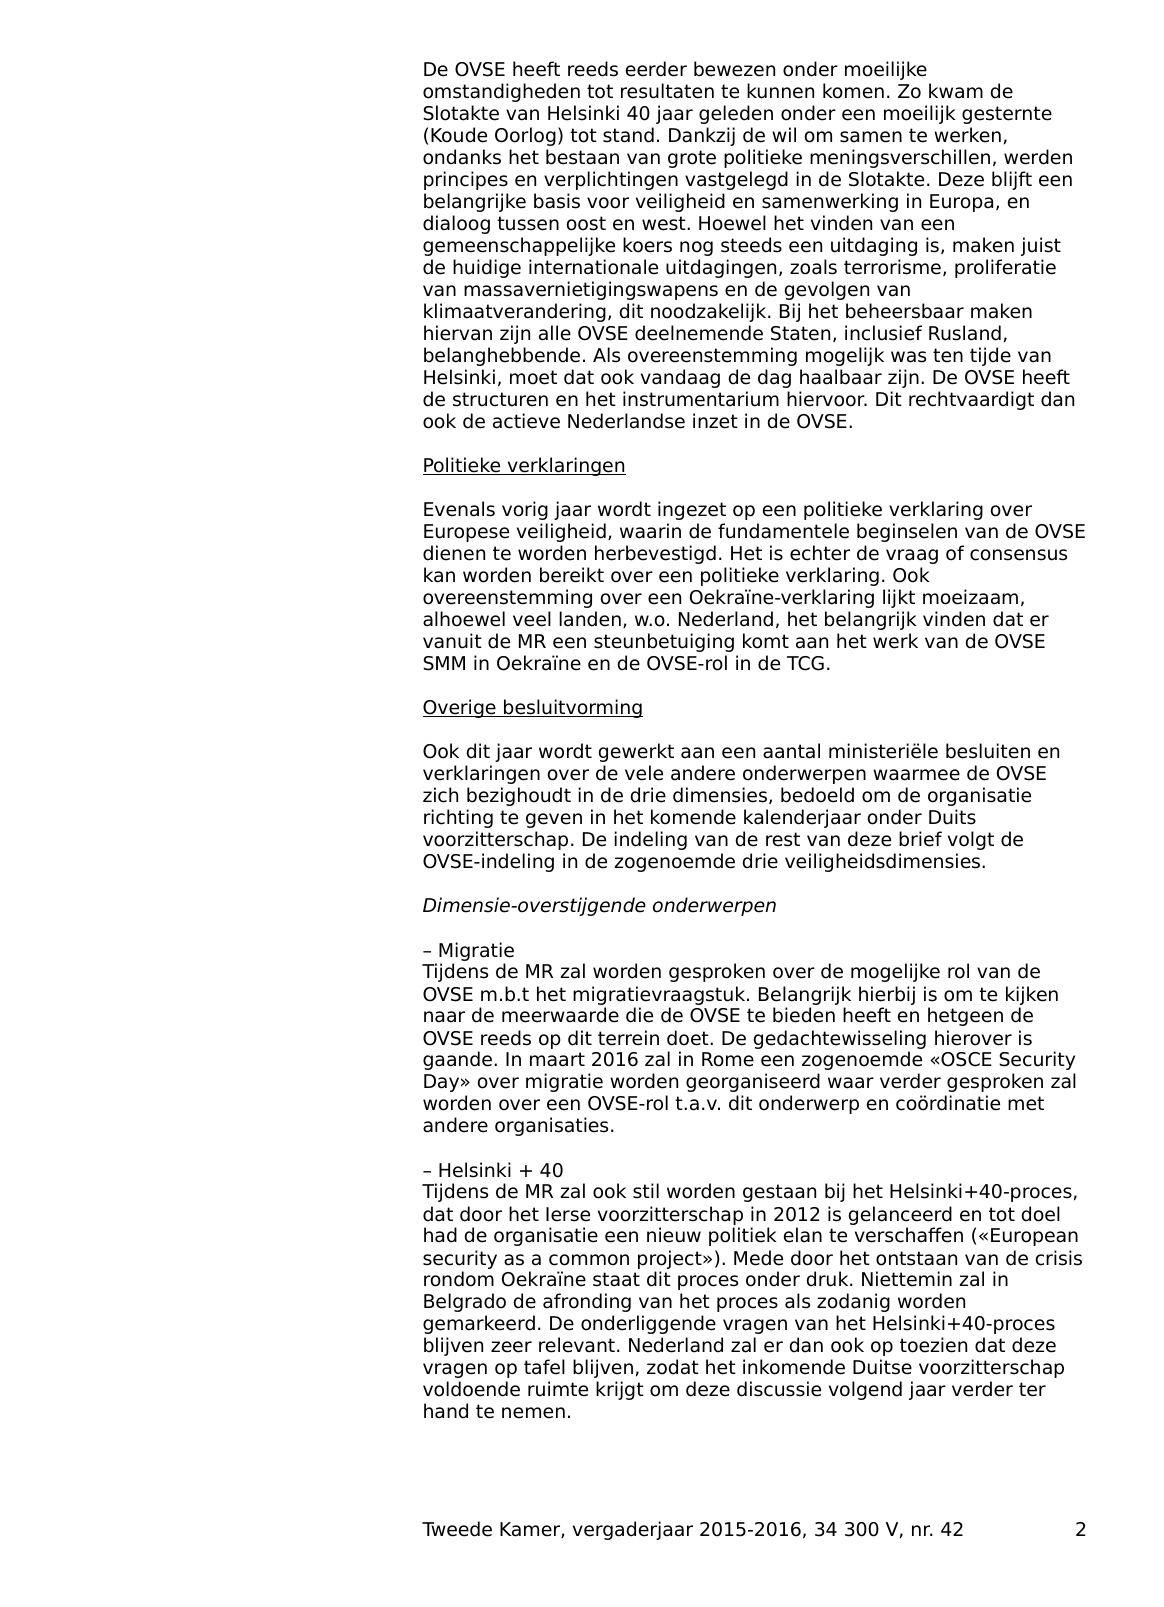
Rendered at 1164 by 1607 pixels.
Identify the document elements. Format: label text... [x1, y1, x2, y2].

text Ook dit jaar wordt gewerkt aan een aantal ministeriële besluiten en verklaringen over de vele andere onderwerpen waarmee de OVSE zich bezighoudt in de drie dimensies, bedoeld om de organisatie richting te geven in het komende kalenderjaar onder Duits voorzitterschap. De indeling van de rest van deze brief volgt de OVSE-indeling in de zogenoemde drie veiligheidsdimensies. [422, 741, 1087, 873]
subtitle – Migratie [422, 939, 1087, 961]
text Tijdens de MR zal ook stil worden gestaan bij het Helsinki+40-proces, dat door het Ierse voorzitterschap in 2012 is gelanceerd en tot doel had de organisatie een nieuw politiek elan te verschaffen («European security as a common project»). Mede door het ontstaan van de crisis rondom Oekraïne staat dit proces onder druk. Niettemin zal in Belgrado de afronding van het proces als zodanig worden gemarkeerd. De onderliggende vragen van het Helsinki+40-proces blijven zeer relevant. Nederland zal er dan ook op toezien dat deze vragen op tafel blijven, zodat het inkomende Duitse voorzitterschap voldoende ruimte krijgt om deze discussie volgend jaar verder ter hand te nemen. [422, 1181, 1087, 1423]
subtitle Politieke verklaringen [422, 455, 1087, 477]
subtitle Dimensie-overstijgende onderwerpen [422, 895, 1087, 917]
text De OVSE heeft reeds eerder bewezen onder moeilijke omstandigheden tot resultaten te kunnen komen. Zo kwam de Slotakte van Helsinki 40 jaar geleden onder een moeilijk gesternte (Koude Oorlog) tot stand. Dankzij de wil om samen te werken, ondanks het bestaan van grote politieke meningsverschillen, werden principes en verplichtingen vastgelegd in de Slotakte. Deze blijft een belangrijke basis voor veiligheid en samenwerking in Europa, en dialoog tussen oost en west. Hoewel het vinden van een gemeenschappelijke koers nog steeds een uitdaging is, maken juist de huidige internationale uitdagingen, zoals terrorisme, proliferatie van massavernietigingswapens en de gevolgen van klimaatverandering, dit noodzakelijk. Bij het beheersbaar maken hiervan zijn alle OVSE deelnemende Staten, inclusief Rusland, belanghebbende. Als overeenstemming mogelijk was ten tijde van Helsinki, moet dat ook vandaag de dag haalbaar zijn. De OVSE heeft de structuren en het instrumentarium hiervoor. Dit rechtvaardigt dan ook de actieve Nederlandse inzet in de OVSE. [422, 59, 1087, 433]
subtitle Overige besluitvorming [422, 697, 1087, 719]
text Tijdens de MR zal worden gesproken over de mogelijke rol van de OVSE m.b.t het migratievraagstuk. Belangrijk hierbij is om te kijken naar de meerwaarde die de OVSE te bieden heeft en hetgeen de OVSE reeds op dit terrein doet. De gedachtewisseling hierover is gaande. In maart 2016 zal in Rome een zogenoemde «OSCE Security Day» over migratie worden georganiseerd waar verder gesproken zal worden over een OVSE-rol t.a.v. dit onderwerp en coördinatie met andere organisaties. [422, 961, 1087, 1137]
text Evenals vorig jaar wordt ingezet op een politieke verklaring over Europese veiligheid, waarin de fundamentele beginselen van de OVSE dienen te worden herbevestigd. Het is echter de vraag of consensus kan worden bereikt over een politieke verklaring. Ook overeenstemming over een Oekraïne-verklaring lijkt moeizaam, alhoewel veel landen, w.o. Nederland, het belangrijk vinden dat er vanuit de MR een steunbetuiging komt aan het werk van de OVSE SMM in Oekraïne en de OVSE-rol in de TCG. [422, 499, 1087, 675]
subtitle – Helsinki + 40 [422, 1159, 1087, 1181]
